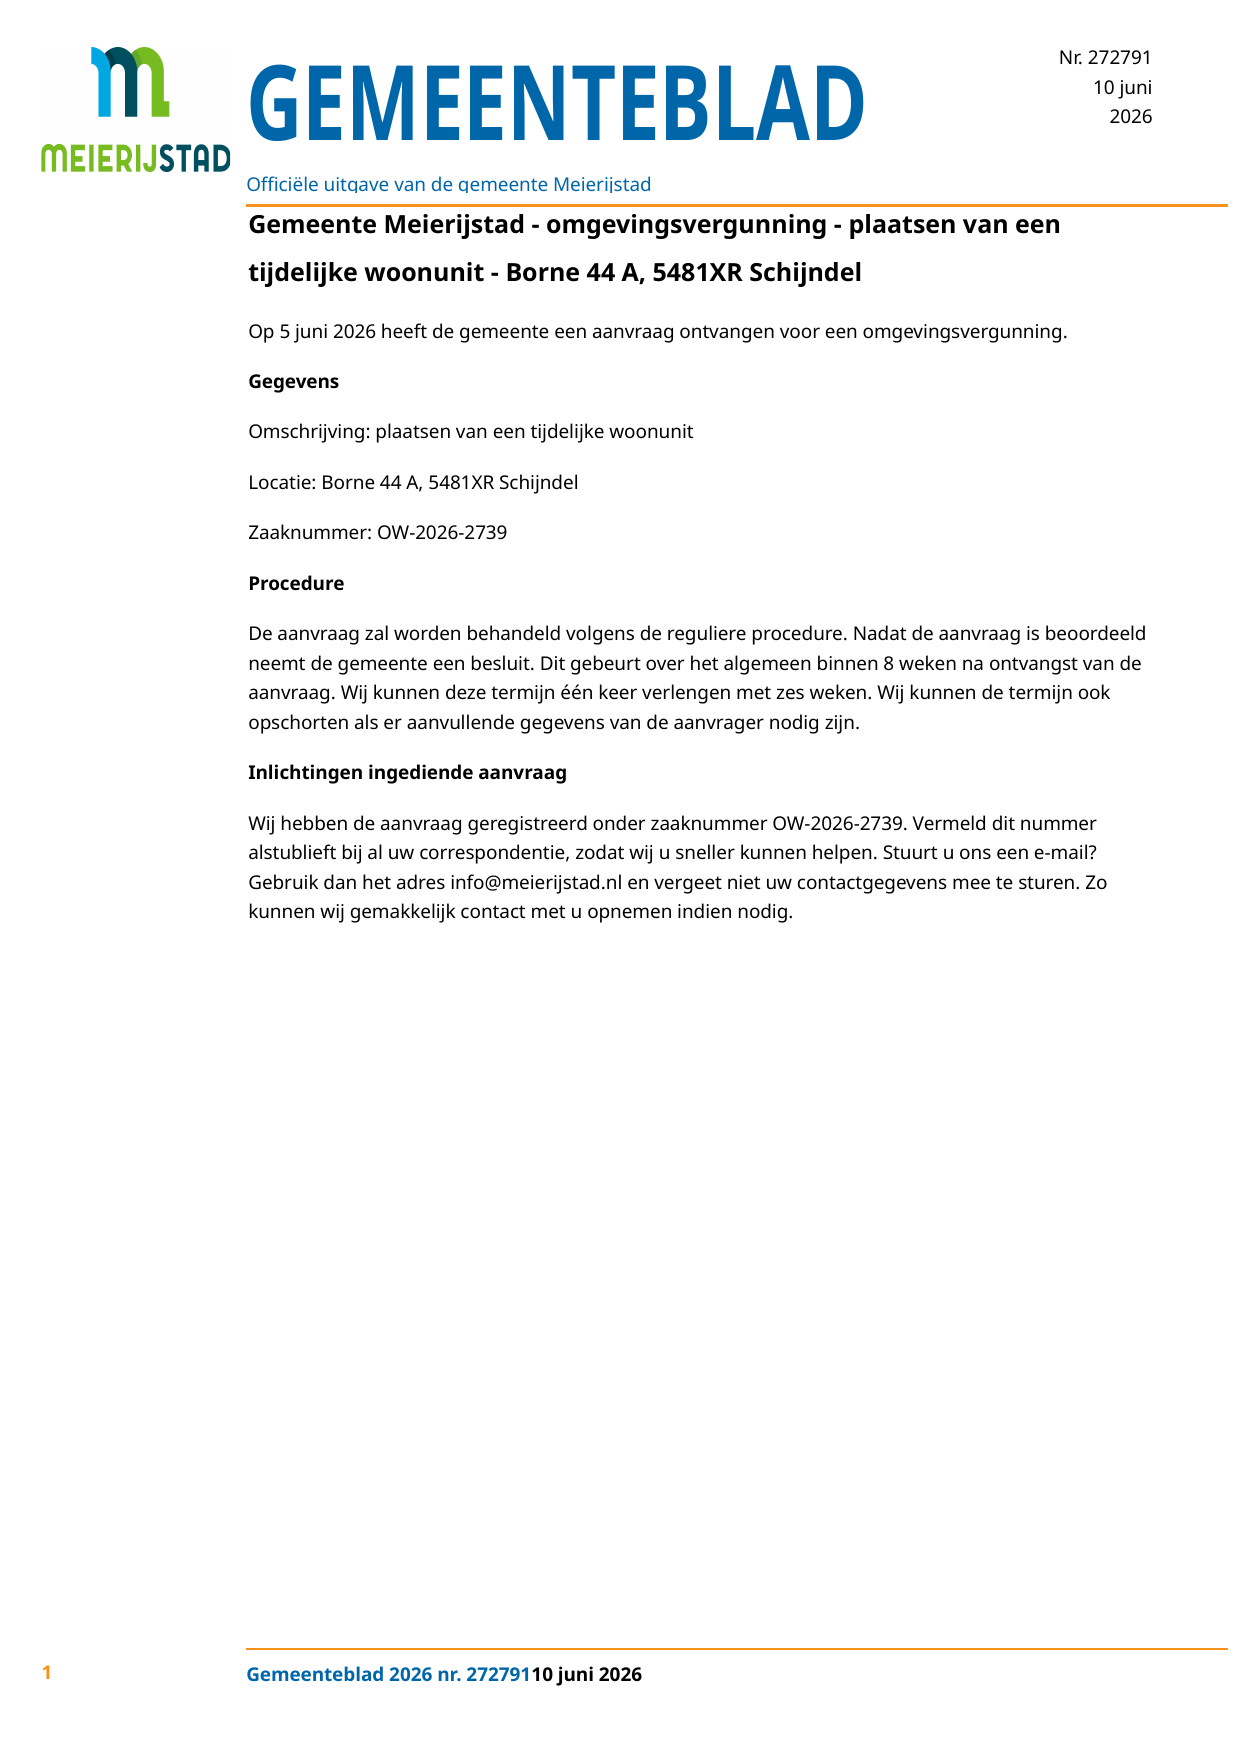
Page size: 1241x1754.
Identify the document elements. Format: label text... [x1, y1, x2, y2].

picture [41, 47, 231, 172]
text Omschrijving: plaatsen van een tijdelijke woonunit [248, 419, 1152, 444]
text Inlichtingen ingediende aanvraag [248, 759, 1152, 785]
text Zaaknummer: OW-2026-2739 [248, 519, 1152, 545]
text Locatie: Borne 44 A, 5481XR Schijndel [248, 469, 1152, 495]
text De aanvraag zal worden behandeld volgens de reguliere procedure. Nadat de aanvraag is beoordeeld neemt de gemeente een besluit. Dit gebeurt over het algemeen binnen 8 weken na ontvangst van de aanvraag. Wij kunnen deze termijn één keer verlengen met zes weken. Wij kunnen de termijn ook opschorten als er aanvullende gegevens van de aanvrager nodig zijn. [248, 620, 1152, 735]
text Op 5 juni 2026 heeft de gemeente een aanvraag ontvangen voor een omgevingsvergunning. [248, 318, 1152, 344]
text Wij hebben de aanvraag geregistreerd onder zaaknummer OW-2026-2739. Vermeld dit nummer alstublieft bij al uw correspondentie, zodat wij u sneller kunnen helpen. Stuurt u ons een e-mail? Gebruik dan het adres info@meierijstad.nl en vergeet niet uw contactgegevens mee te sturen. Zo kunnen wij gemakkelijk contact met u opnemen indien nodig. [248, 810, 1152, 924]
text Gemeente Meierijstad - omgevingsvergunning - plaatsen van een tijdelijke woonunit - Borne 44 A, 5481XR Schijndel [248, 207, 1152, 288]
text Procedure [248, 570, 1152, 596]
text Gegevens [248, 368, 1152, 394]
